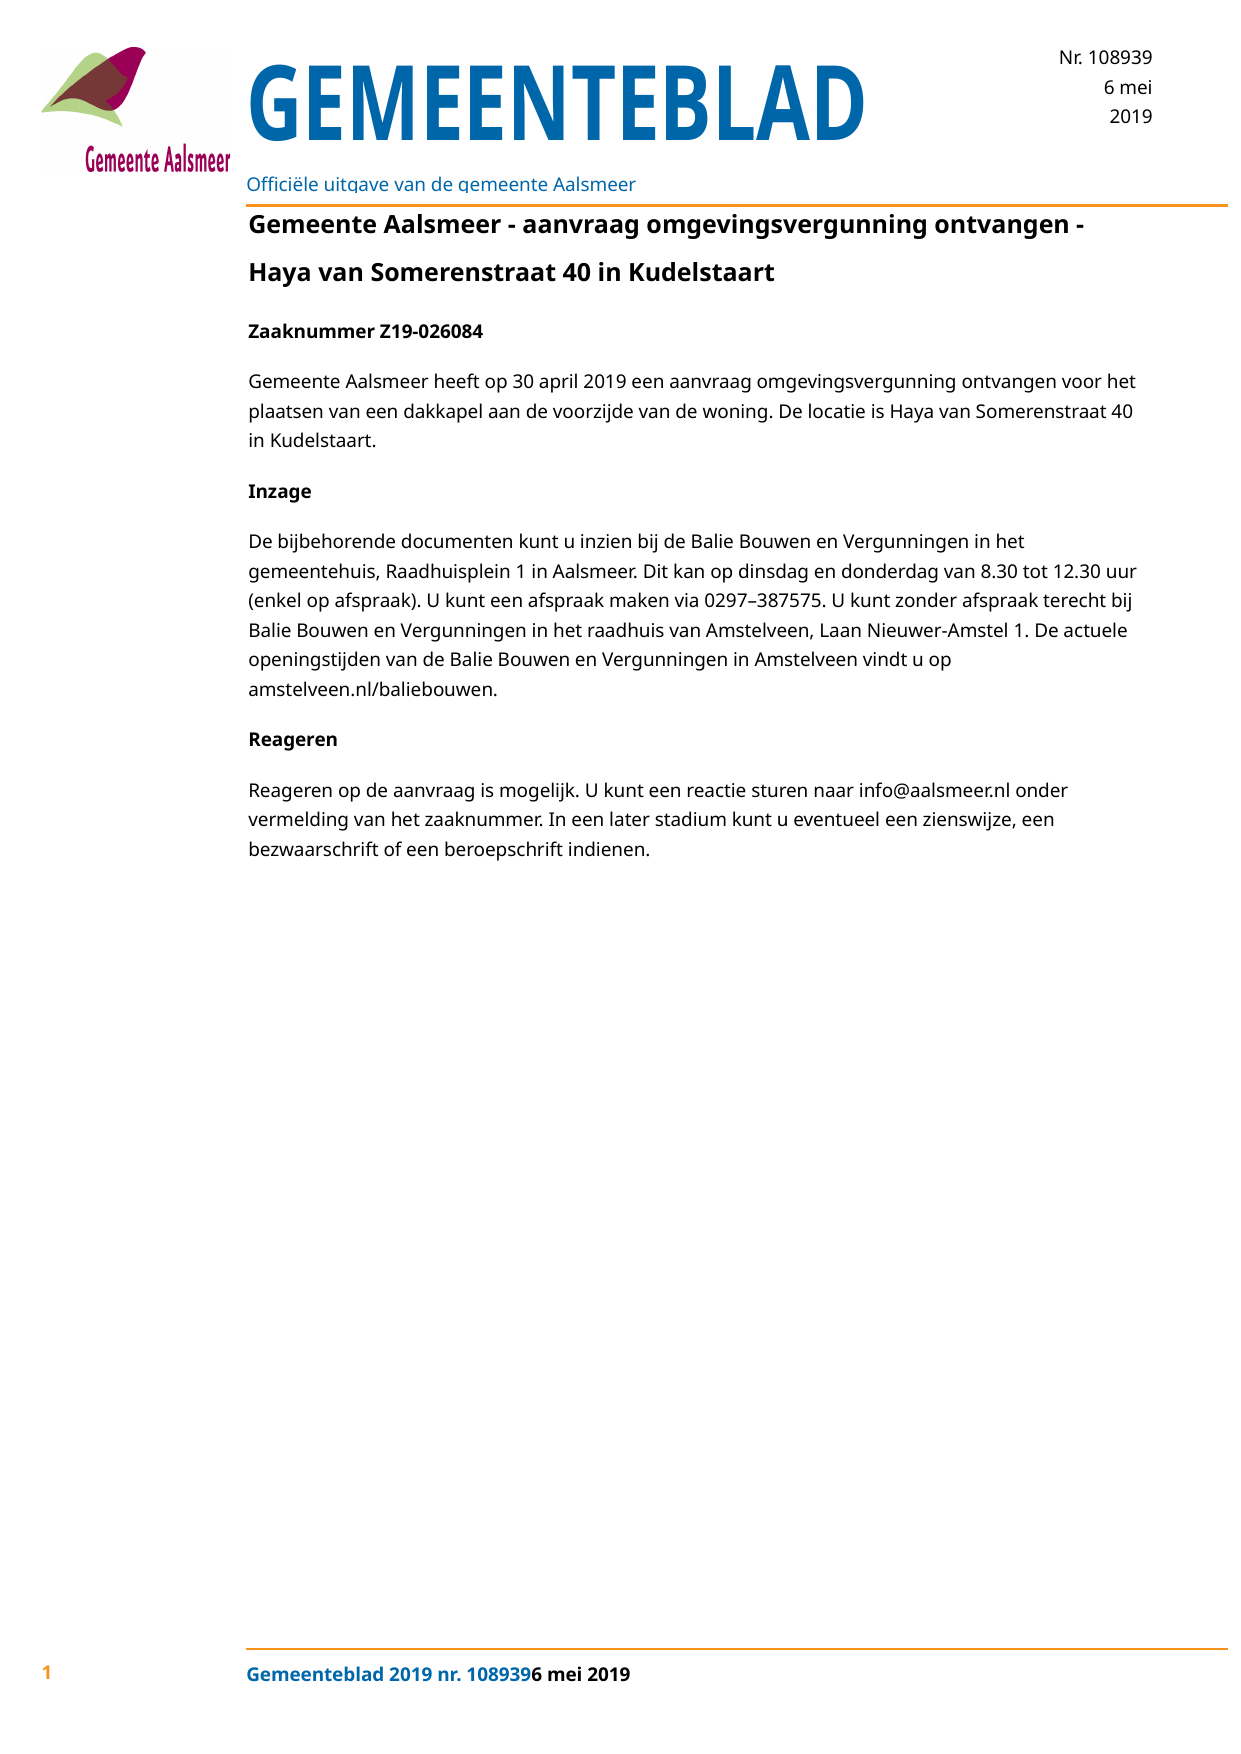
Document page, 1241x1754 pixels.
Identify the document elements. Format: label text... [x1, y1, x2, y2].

picture [41, 47, 231, 172]
text Gemeente Aalsmeer - aanvraag omgevingsvergunning ontvangen - Haya van Somerenstraat 40 in Kudelstaart [248, 207, 1152, 288]
text Inzage [248, 478, 1152, 504]
text Reageren op de aanvraag is mogelijk. U kunt een reactie sturen naar info@aalsmeer.nl onder vermelding van het zaaknummer. In een later stadium kunt u eventueel een zienswijze, een bezwaarschrift of een beroepschrift indienen. [248, 777, 1152, 862]
text Gemeente Aalsmeer heeft op 30 april 2019 een aanvraag omgevingsvergunning ontvangen voor het plaatsen van een dakkapel aan de voorzijde van de woning. De locatie is Haya van Somerenstraat 40 in Kudelstaart. [248, 368, 1152, 453]
text De bijbehorende documenten kunt u inzien bij de Balie Bouwen en Vergunningen in het gemeentehuis, Raadhuisplein 1 in Aalsmeer. Dit kan op dinsdag en donderdag van 8.30 tot 12.30 uur (enkel op afspraak). U kunt een afspraak maken via 0297–387575. U kunt zonder afspraak terecht bij Balie Bouwen en Vergunningen in het raadhuis van Amstelveen, Laan Nieuwer-Amstel 1. De actuele openingstijden van de Balie Bouwen en Vergunningen in Amstelveen vindt u op amstelveen.nl/baliebouwen. [248, 528, 1152, 702]
text Reageren [248, 727, 1152, 752]
text Zaaknummer Z19-026084 [248, 318, 1152, 344]
